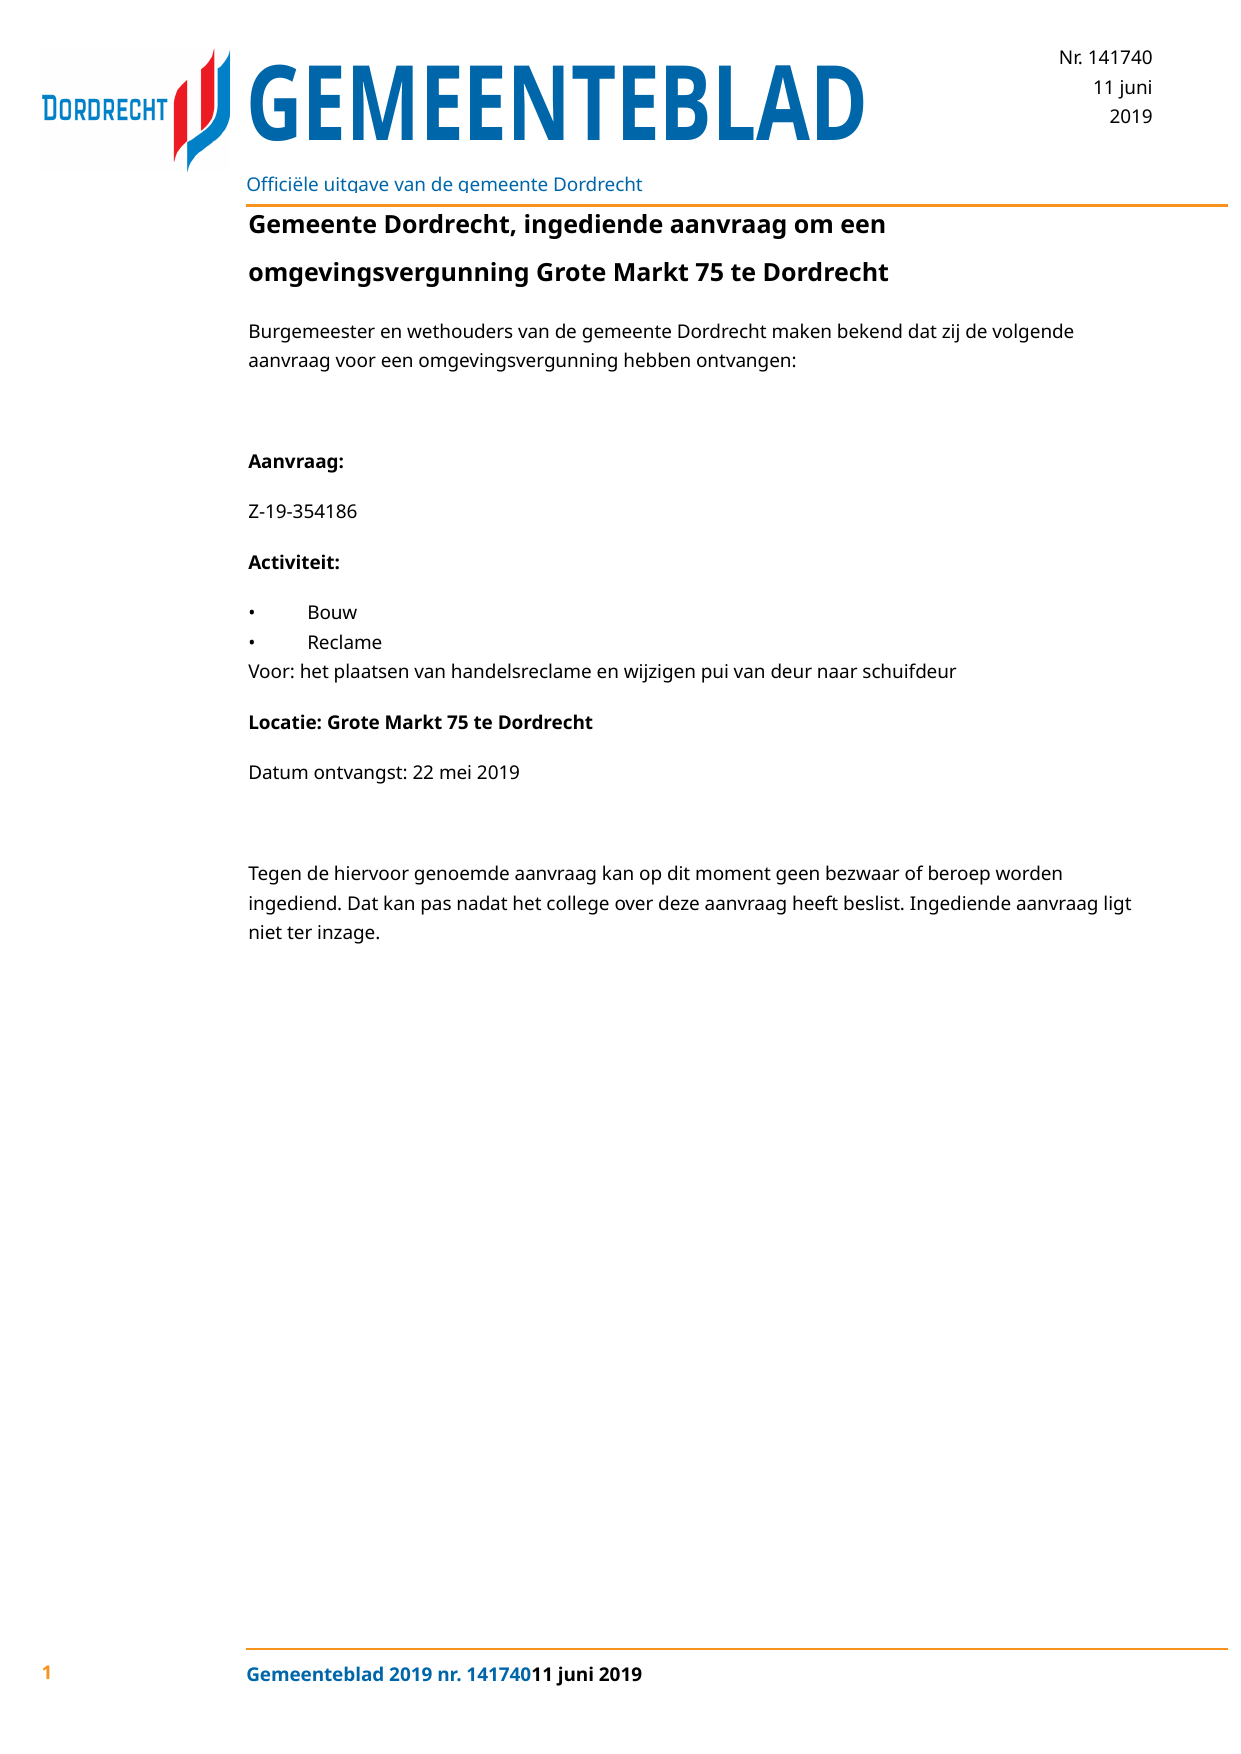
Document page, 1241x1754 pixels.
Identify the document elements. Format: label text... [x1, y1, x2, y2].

text Datum ontvangst: 22 mei 2019 [248, 759, 1152, 785]
list Reclame [248, 629, 1152, 655]
text Tegen de hiervoor genoemde aanvraag kan op dit moment geen bezwaar of beroep worden ingediend. Dat kan pas nadat het college over deze aanvraag heeft beslist. Ingediende aanvraag ligt niet ter inzage. [248, 860, 1152, 945]
text Burgemeester en wethouders van de gemeente Dordrecht maken bekend dat zij de volgende aanvraag voor een omgevingsvergunning hebben ontvangen: [248, 318, 1152, 373]
picture [41, 47, 231, 172]
text Voor: het plaatsen van handelsreclame en wijzigen pui van deur naar schuifdeur [248, 659, 1152, 684]
text Aanvraag: [248, 448, 1152, 474]
text Activiteit: [248, 549, 1152, 575]
list Bouw [248, 599, 1152, 625]
text Z-19-354186 [248, 499, 1152, 524]
text Gemeente Dordrecht, ingediende aanvraag om een omgevingsvergunning Grote Markt 75 te Dordrecht [248, 207, 1152, 288]
text Locatie: Grote Markt 75 te Dordrecht [248, 709, 1152, 735]
